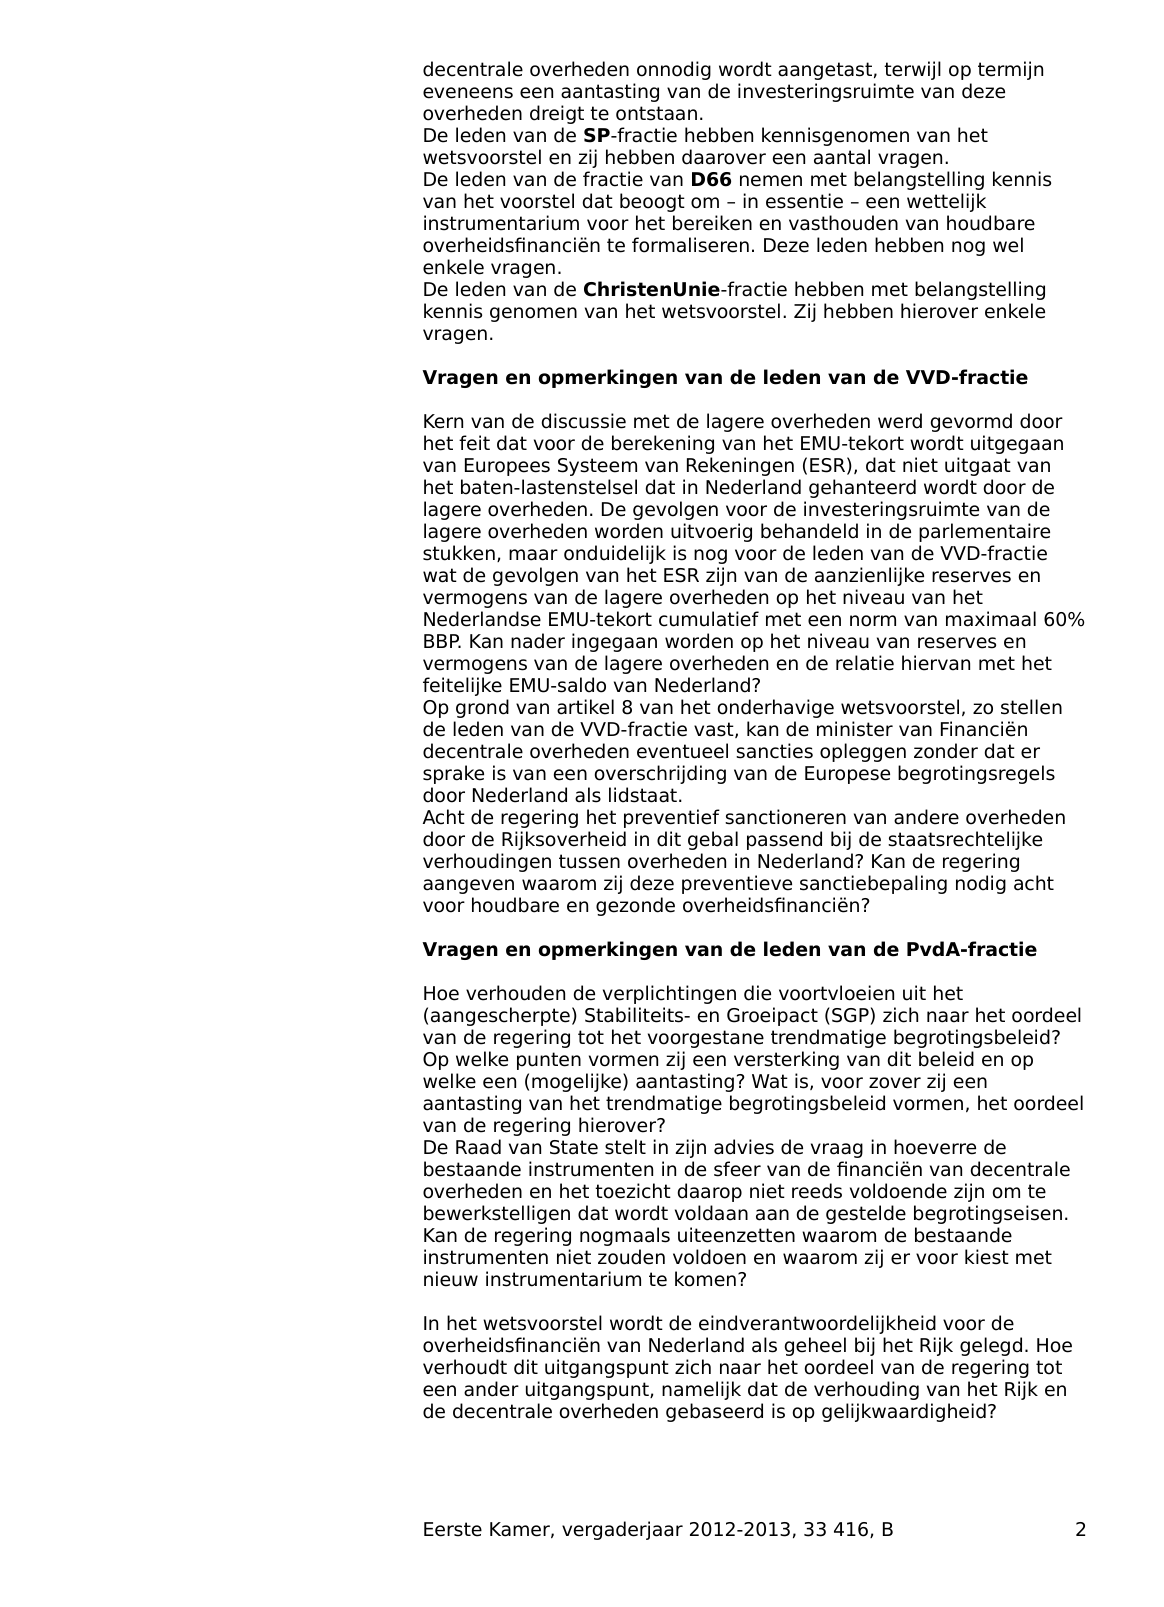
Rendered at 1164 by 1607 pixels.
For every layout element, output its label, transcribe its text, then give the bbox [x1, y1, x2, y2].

text In het wetsvoorstel wordt de eindverantwoordelijkheid voor de overheidsfinanciën van Nederland als geheel bij het Rijk gelegd. Hoe verhoudt dit uitgangspunt zich naar het oordeel van de regering tot een ander uitgangspunt, namelijk dat de verhouding van het Rijk en de decentrale overheden gebaseerd is op gelijkwaardigheid? [422, 1313, 1087, 1423]
subtitle Vragen en opmerkingen van de leden van de VVD-fractie [422, 367, 1087, 389]
text Op grond van artikel 8 van het onderhavige wetsvoorstel, zo stellen de leden van de VVD-fractie vast, kan de minister van Financiën decentrale overheden eventueel sancties opleggen zonder dat er sprake is van een overschrijding van de Europese begrotingsregels door Nederland als lidstaat. [422, 697, 1087, 807]
text De leden van de SP-fractie hebben kennisgenomen van het wetsvoorstel en zij hebben daarover een aantal vragen. [422, 125, 1087, 169]
text De leden van de ChristenUnie-fractie hebben met belangstelling kennis genomen van het wetsvoorstel. Zij hebben hierover enkele vragen. [422, 279, 1087, 345]
text decentrale overheden onnodig wordt aangetast, terwijl op termijn eveneens een aantasting van de investeringsruimte van deze overheden dreigt te ontstaan. [422, 59, 1087, 125]
text De Raad van State stelt in zijn advies de vraag in hoeverre de bestaande instrumenten in de sfeer van de financiën van decentrale overheden en het toezicht daarop niet reeds voldoende zijn om te bewerkstelligen dat wordt voldaan aan de gestelde begrotingseisen. Kan de regering nogmaals uiteenzetten waarom de bestaande instrumenten niet zouden voldoen en waarom zij er voor kiest met nieuw instrumentarium te komen? [422, 1137, 1087, 1291]
subtitle Vragen en opmerkingen van de leden van de PvdA-fractie [422, 939, 1087, 961]
text Kern van de discussie met de lagere overheden werd gevormd door het feit dat voor de berekening van het EMU-tekort wordt uitgegaan van Europees Systeem van Rekeningen (ESR), dat niet uitgaat van het baten-lastenstelsel dat in Nederland gehanteerd wordt door de lagere overheden. De gevolgen voor de investeringsruimte van de lagere overheden worden uitvoerig behandeld in de parlementaire stukken, maar onduidelijk is nog voor de leden van de VVD-fractie wat de gevolgen van het ESR zijn van de aanzienlijke reserves en vermogens van de lagere overheden op het niveau van het Nederlandse EMU-tekort cumulatief met een norm van maximaal 60% BBP. Kan nader ingegaan worden op het niveau van reserves en vermogens van de lagere overheden en de relatie hiervan met het feitelijke EMU-saldo van Nederland? [422, 411, 1087, 697]
text De leden van de fractie van D66 nemen met belangstelling kennis van het voorstel dat beoogt om – in essentie – een wettelijk instrumentarium voor het bereiken en vasthouden van houdbare overheidsfinanciën te formaliseren. Deze leden hebben nog wel enkele vragen. [422, 169, 1087, 279]
text Acht de regering het preventief sanctioneren van andere overheden door de Rijksoverheid in dit gebal passend bij de staatsrechtelijke verhoudingen tussen overheden in Nederland? Kan de regering aangeven waarom zij deze preventieve sanctiebepaling nodig acht voor houdbare en gezonde overheidsfinanciën? [422, 807, 1087, 917]
text Hoe verhouden de verplichtingen die voortvloeien uit het (aangescherpte) Stabiliteits- en Groeipact (SGP) zich naar het oordeel van de regering tot het voorgestane trendmatige begrotingsbeleid? Op welke punten vormen zij een versterking van dit beleid en op welke een (mogelijke) aantasting? Wat is, voor zover zij een aantasting van het trendmatige begrotingsbeleid vormen, het oordeel van de regering hierover? [422, 983, 1087, 1137]
